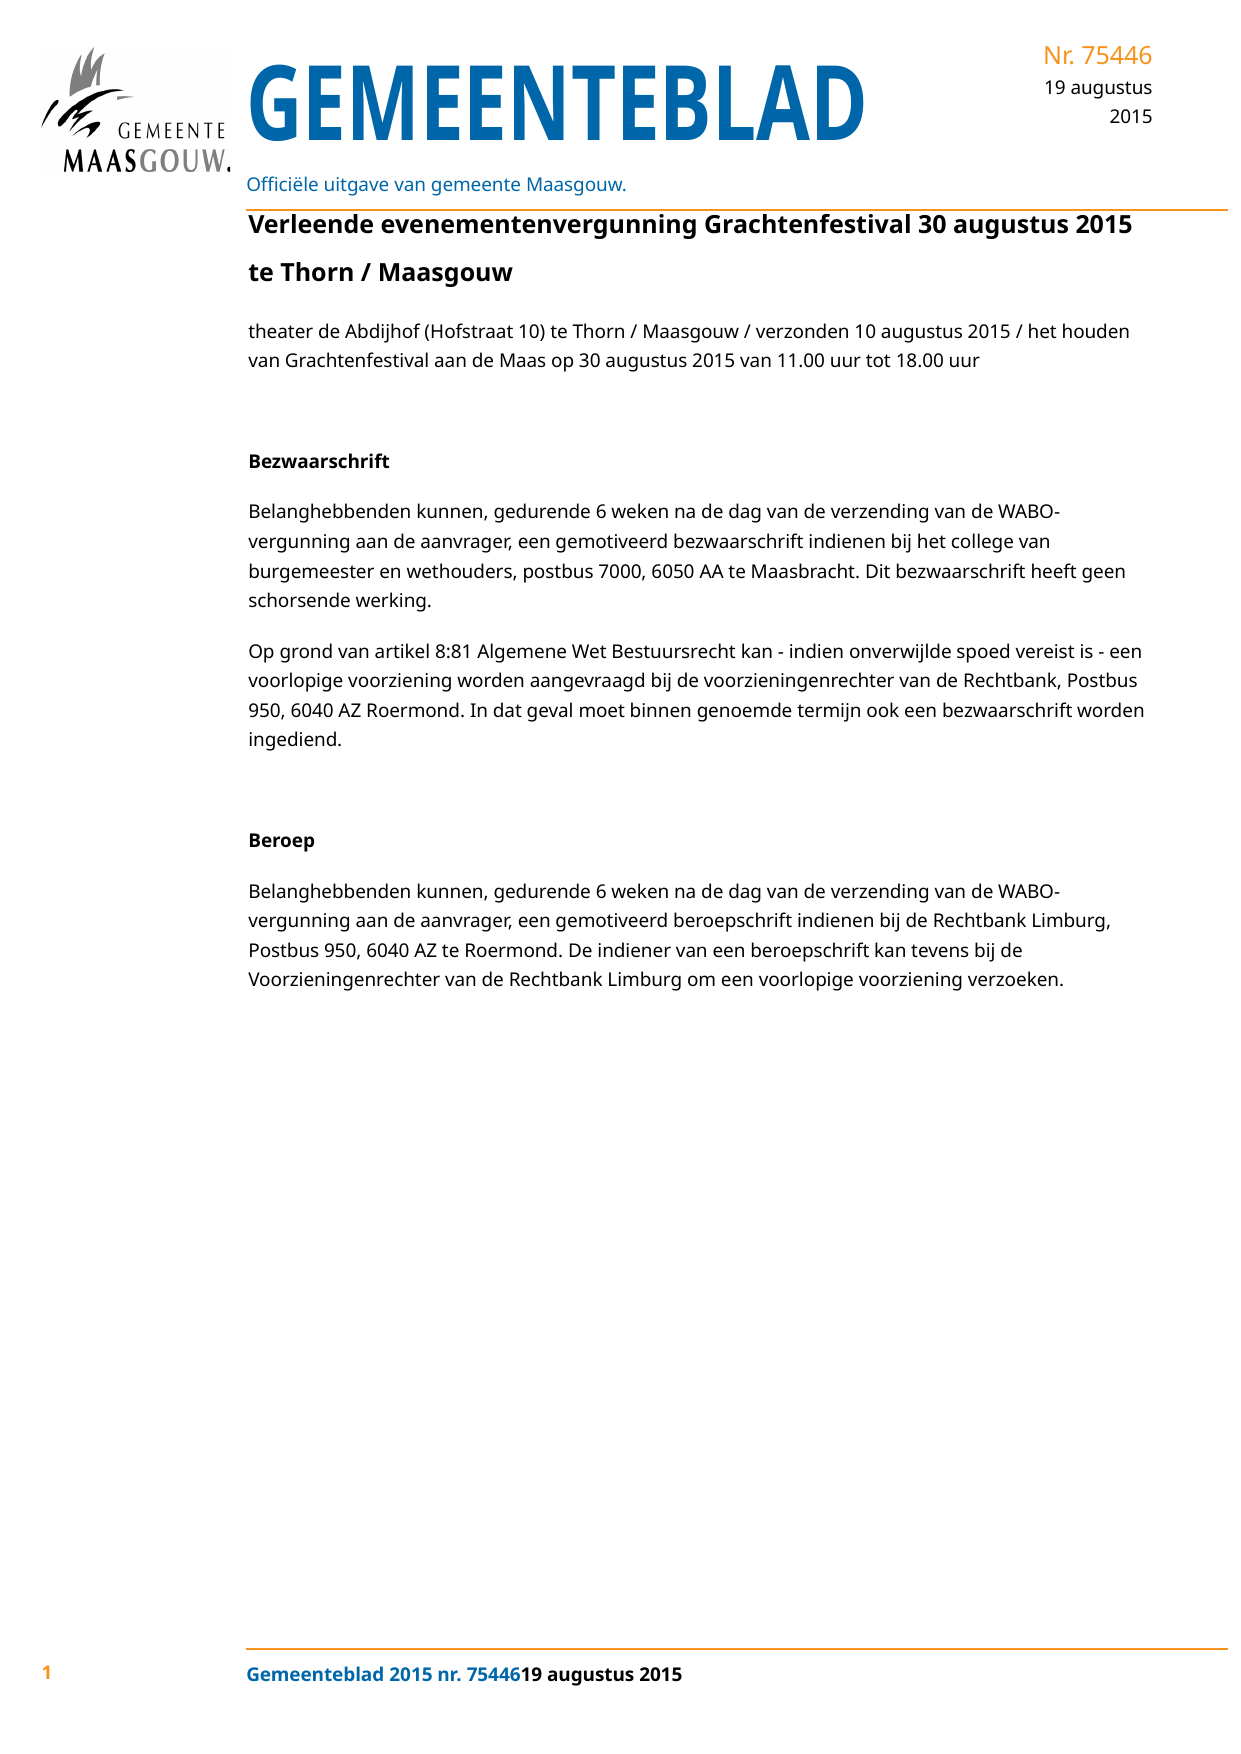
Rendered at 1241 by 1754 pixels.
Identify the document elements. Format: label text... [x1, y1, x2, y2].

picture [41, 47, 231, 172]
text Beroep [248, 827, 1152, 853]
text Belanghebbenden kunnen, gedurende 6 weken na de dag van de verzending van de WABO-vergunning aan de aanvrager, een gemotiveerd beroepschrift indienen bij de Rechtbank Limburg, Postbus 950, 6040 AZ te Roermond. De indiener van een beroepschrift kan tevens bij de Voorzieningenrechter van de Rechtbank Limburg om een voorlopige voorziening verzoeken. [248, 878, 1152, 992]
text Op grond van artikel 8:81 Algemene Wet Bestuursrecht kan - indien onverwijlde spoed vereist is - een voorlopige voorziening worden aangevraagd bij de voorzieningenrechter van de Rechtbank, Postbus 950, 6040 AZ Roermond. In dat geval moet binnen genoemde termijn ook een bezwaarschrift worden ingediend. [248, 638, 1152, 752]
text Belanghebbenden kunnen, gedurende 6 weken na de dag van de verzending van de WABO-vergunning aan de aanvrager, een gemotiveerd bezwaarschrift indienen bij het college van burgemeester en wethouders, postbus 7000, 6050 AA te Maasbracht. Dit bezwaarschrift heeft geen schorsende werking. [248, 499, 1152, 613]
text Bezwaarschrift [248, 448, 1152, 474]
text Verleende evenementenvergunning Grachtenfestival 30 augustus 2015 te Thorn / Maasgouw [248, 211, 1152, 288]
text theater de Abdijhof (Hofstraat 10) te Thorn / Maasgouw / verzonden 10 augustus 2015 / het houden van Grachtenfestival aan de Maas op 30 augustus 2015 van 11.00 uur tot 18.00 uur [248, 318, 1152, 373]
